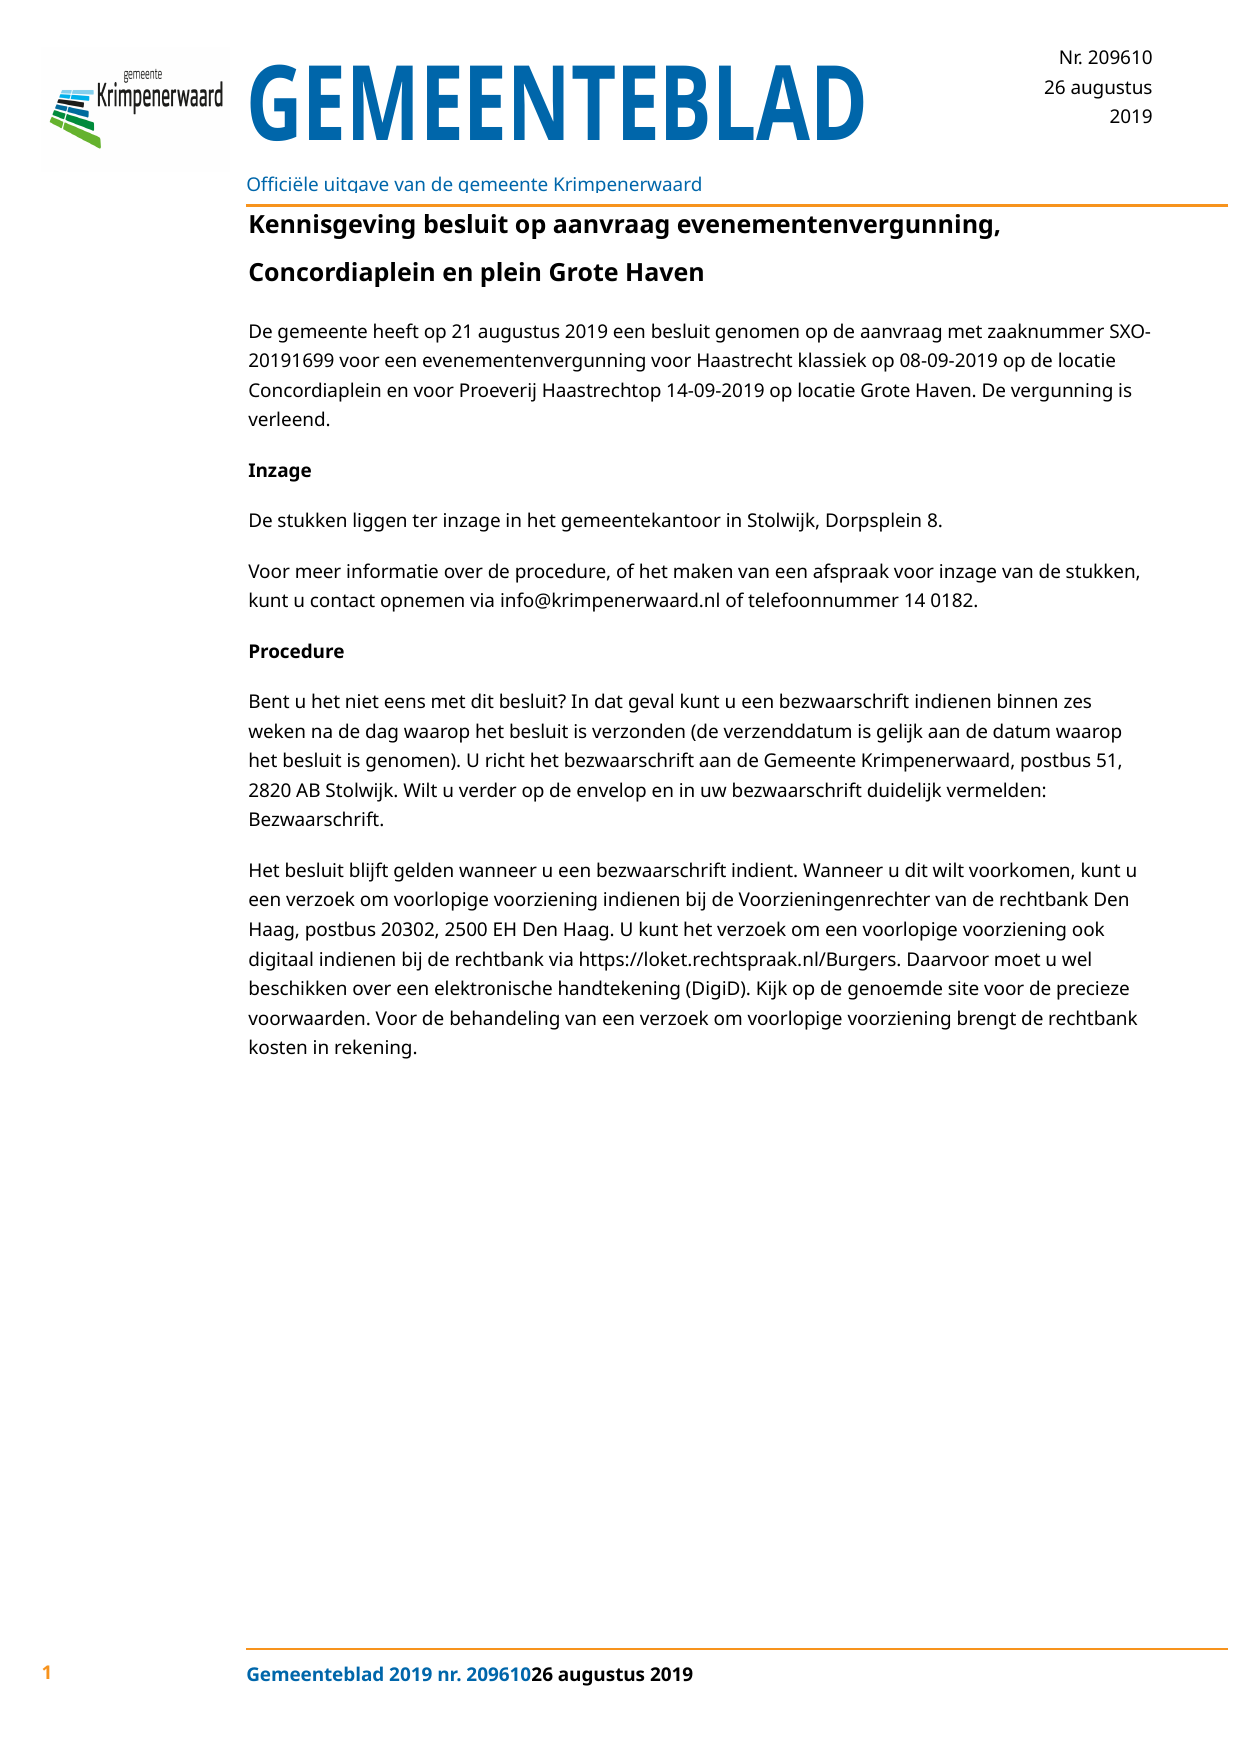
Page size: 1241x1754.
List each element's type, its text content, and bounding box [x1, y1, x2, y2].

text Bent u het niet eens met dit besluit? In dat geval kunt u een bezwaarschrift indienen binnen zes weken na de dag waarop het besluit is verzonden (de verzenddatum is gelijk aan de datum waarop het besluit is genomen). U richt het bezwaarschrift aan de Gemeente Krimpenerwaard, postbus 51, 2820 AB Stolwijk. Wilt u verder op de envelop en in uw bezwaarschrift duidelijk vermelden: Bezwaarschrift. [248, 688, 1152, 832]
text Inzage [248, 457, 1152, 483]
text De gemeente heeft op 21 augustus 2019 een besluit genomen op de aanvraag met zaaknummer SXO-20191699 voor een evenementenvergunning voor Haastrecht klassiek op 08-09-2019 op de locatie Concordiaplein en voor Proeverij Haastrechtop 14-09-2019 op locatie Grote Haven. De vergunning is verleend. [248, 318, 1152, 432]
picture [41, 47, 231, 172]
text Voor meer informatie over de procedure, of het maken van een afspraak voor inzage van de stukken, kunt u contact opnemen via info@krimpenerwaard.nl of telefoonnummer 14 0182. [248, 558, 1152, 613]
text Procedure [248, 638, 1152, 664]
text Het besluit blijft gelden wanneer u een bezwaarschrift indient. Wanneer u dit wilt voorkomen, kunt u een verzoek om voorlopige voorziening indienen bij de Voorzieningenrechter van de rechtbank Den Haag, postbus 20302, 2500 EH Den Haag. U kunt het verzoek om een voorlopige voorziening ook digitaal indienen bij de rechtbank via https://loket.rechtspraak.nl/Burgers. Daarvoor moet u wel beschikken over een elektronische handtekening (DigiD). Kijk op de genoemde site voor de precieze voorwaarden. Voor de behandeling van een verzoek om voorlopige voorziening brengt de rechtbank kosten in rekening. [248, 857, 1152, 1060]
text De stukken liggen ter inzage in het gemeentekantoor in Stolwijk, Dorpsplein 8. [248, 507, 1152, 533]
text Kennisgeving besluit op aanvraag evenementenvergunning, Concordiaplein en plein Grote Haven [248, 207, 1152, 288]
